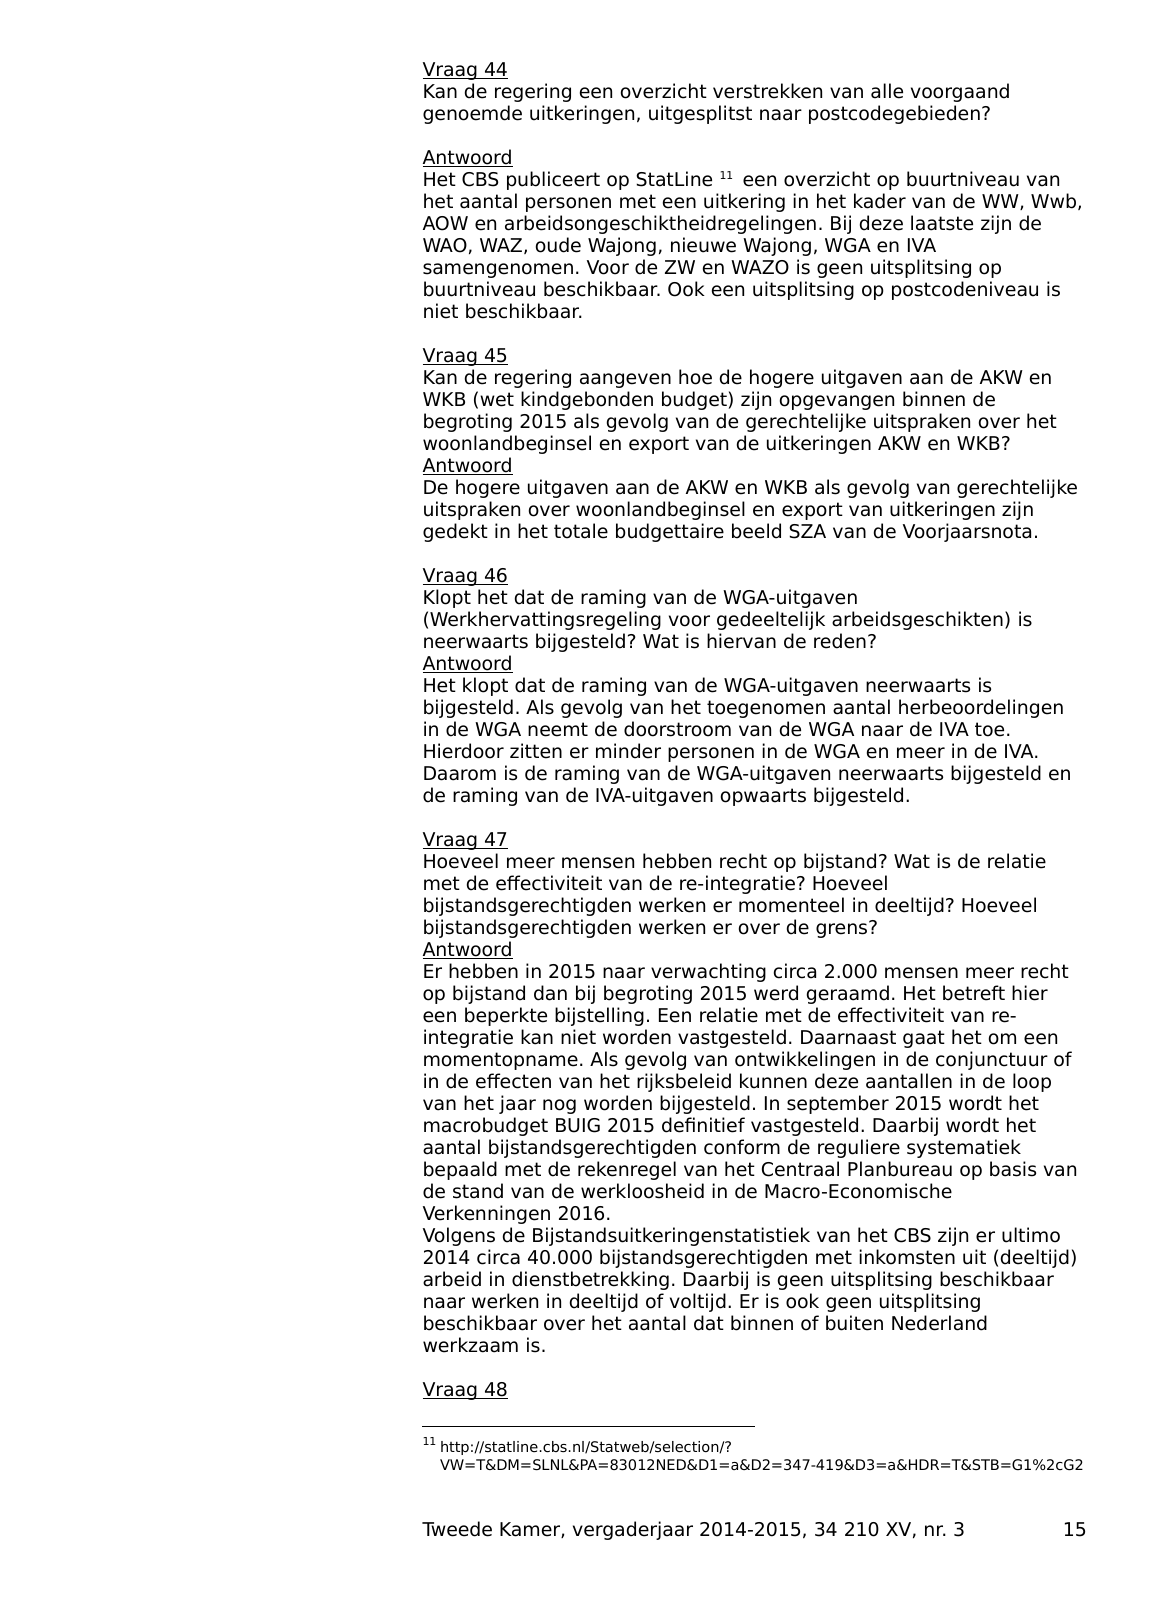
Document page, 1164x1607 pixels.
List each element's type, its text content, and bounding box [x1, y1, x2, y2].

text Hoeveel meer mensen hebben recht op bijstand? Wat is de relatie met de effectiviteit van de re-integratie? Hoeveel bijstandsgerechtigden werken er momenteel in deeltijd? Hoeveel bijstandsgerechtigden werken er over de grens? [422, 851, 1087, 939]
text Volgens de Bijstandsuitkeringenstatistiek van het CBS zijn er ultimo 2014 circa 40.000 bijstandsgerechtigden met inkomsten uit (deeltijd) arbeid in dienstbetrekking. Daarbij is geen uitsplitsing beschikbaar naar werken in deeltijd of voltijd. Er is ook geen uitsplitsing beschikbaar over het aantal dat binnen of buiten Nederland werkzaam is. [422, 1225, 1087, 1357]
text Vraag 44 [422, 59, 1087, 81]
text Antwoord [422, 455, 1087, 477]
text Vraag 46 [422, 565, 1087, 587]
text De hogere uitgaven aan de AKW en WKB als gevolg van gerechtelijke uitspraken over woonlandbeginsel en export van uitkeringen zijn gedekt in het totale budgettaire beeld SZA van de Voorjaarsnota. [422, 477, 1087, 543]
text Antwoord [422, 939, 1087, 961]
text Kan de regering een overzicht verstrekken van alle voorgaand genoemde uitkeringen, uitgesplitst naar postcodegebieden? [422, 81, 1087, 125]
text Vraag 48 [422, 1379, 1087, 1401]
text Het CBS publiceert op StatLine een overzicht op buurtniveau van het aantal personen met een uitkering in het kader van de WW, Wwb, AOW en arbeidsongeschiktheidregelingen. Bij deze laatste zijn de WAO, WAZ, oude Wajong, nieuwe Wajong, WGA en IVA samengenomen. Voor de ZW en WAZO is geen uitsplitsing op buurtniveau beschikbaar. Ook een uitsplitsing op postcodeniveau is niet beschikbaar. [422, 169, 1087, 323]
text Vraag 47 [422, 829, 1087, 851]
text Kan de regering aangeven hoe de hogere uitgaven aan de AKW en WKB (wet kindgebonden budget) zijn opgevangen binnen de begroting 2015 als gevolg van de gerechtelijke uitspraken over het woonlandbeginsel en export van de uitkeringen AKW en WKB? [422, 367, 1087, 455]
text http://statline.cbs.nl/Statweb/selection/?VW=T&DM=SLNL&PA=83012NED&D1=a&D2=347-419&D3=a&HDR=T&STB=G1%2cG2 [422, 1435, 1087, 1474]
text Antwoord [422, 147, 1087, 169]
text Er hebben in 2015 naar verwachting circa 2.000 mensen meer recht op bijstand dan bij begroting 2015 werd geraamd. Het betreft hier een beperkte bijstelling. Een relatie met de effectiviteit van re-integratie kan niet worden vastgesteld. Daarnaast gaat het om een momentopname. Als gevolg van ontwikkelingen in de conjunctuur of in de effecten van het rijksbeleid kunnen deze aantallen in de loop van het jaar nog worden bijgesteld. In september 2015 wordt het macrobudget BUIG 2015 definitief vastgesteld. Daarbij wordt het aantal bijstandsgerechtigden conform de reguliere systematiek bepaald met de rekenregel van het Centraal Planbureau op basis van de stand van de werkloosheid in de Macro-Economische Verkenningen 2016. [422, 961, 1087, 1225]
text Vraag 45 [422, 345, 1087, 367]
text Het klopt dat de raming van de WGA-uitgaven neerwaarts is bijgesteld. Als gevolg van het toegenomen aantal herbeoordelingen in de WGA neemt de doorstroom van de WGA naar de IVA toe. Hierdoor zitten er minder personen in de WGA en meer in de IVA. Daarom is de raming van de WGA-uitgaven neerwaarts bijgesteld en de raming van de IVA-uitgaven opwaarts bijgesteld. [422, 675, 1087, 807]
text Klopt het dat de raming van de WGA-uitgaven (Werkhervattingsregeling voor gedeeltelijk arbeidsgeschikten) is neerwaarts bijgesteld? Wat is hiervan de reden? [422, 587, 1087, 653]
text Antwoord [422, 653, 1087, 675]
